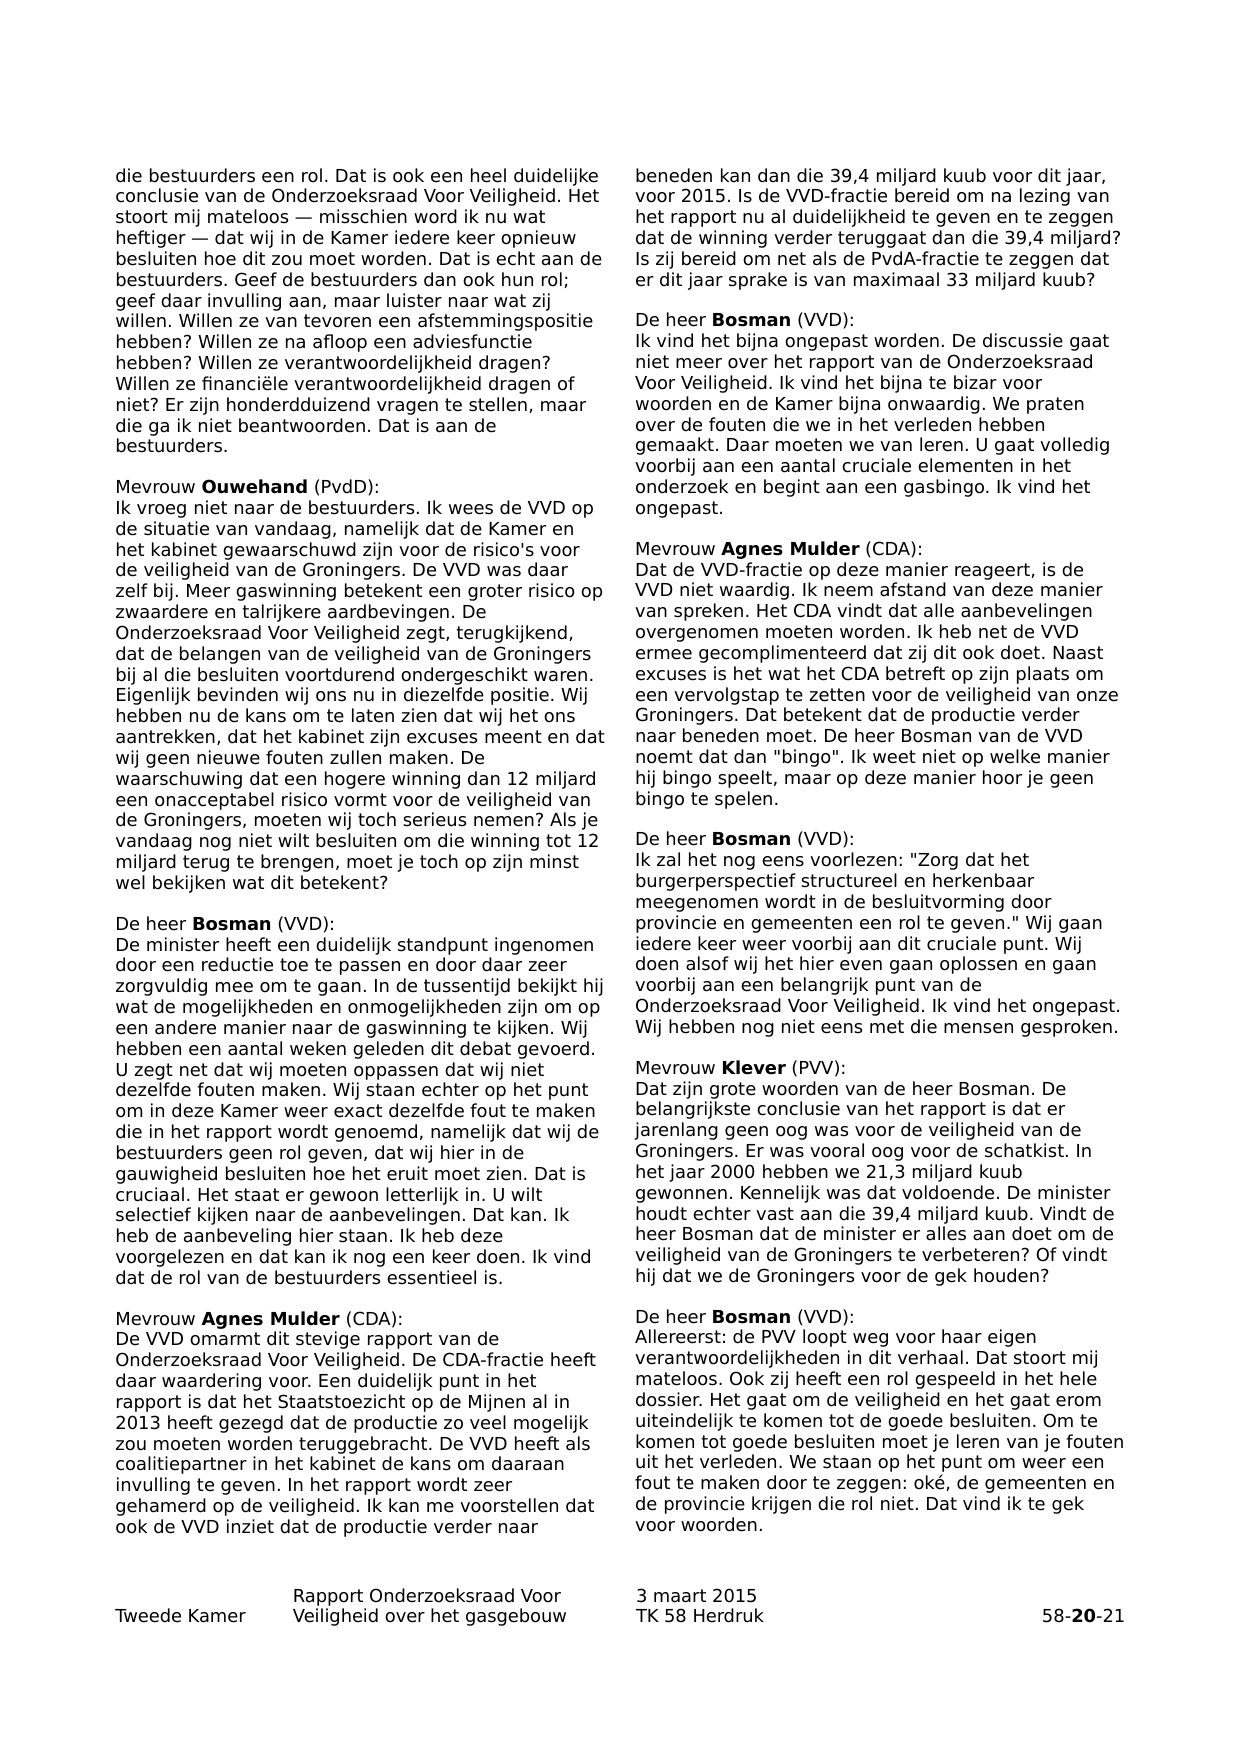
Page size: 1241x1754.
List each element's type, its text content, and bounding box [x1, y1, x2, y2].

text De minister heeft een duidelijk standpunt ingenomen door een reductie toe te passen en door daar zeer zorgvuldig mee om te gaan. In de tussentijd bekijkt hij wat de mogelijkheden en onmogelijkheden zijn om op een andere manier naar de gaswinning te kijken. Wij hebben een aantal weken geleden dit debat gevoerd. U zegt net dat wij moeten oppassen dat wij niet dezelfde fouten maken. Wij staan echter op het punt om in deze Kamer weer exact dezelfde fout te maken die in het rapport wordt genoemd, namelijk dat wij de bestuurders geen rol geven, dat wij hier in de gauwigheid besluiten hoe het eruit moet zien. Dat is cruciaal. Het staat er gewoon letterlijk in. U wilt selectief kijken naar de aanbevelingen. Dat kan. Ik heb de aanbeveling hier staan. Ik heb deze voorgelezen en dat kan ik nog een keer doen. Ik vind dat de rol van de bestuurders essentieel is. [115, 934, 605, 1288]
text De heer Bosman (VVD): [115, 913, 605, 934]
text De heer Bosman (VVD): [635, 1307, 1125, 1327]
text Mevrouw Klever (PVV): [635, 1057, 1125, 1078]
text Dat de VVD-fractie op deze manier reageert, is de VVD niet waardig. Ik neem afstand van deze manier van spreken. Het CDA vindt dat alle aanbevelingen overgenomen moeten worden. Ik heb net de VVD ermee gecomplimenteerd dat zij dit ook doet. Naast excuses is het wat het CDA betreft op zijn plaats om een vervolgstap te zetten voor de veiligheid van onze Groningers. Dat betekent dat de productie verder naar beneden moet. De heer Bosman van de VVD noemt dat dan "bingo". Ik weet niet op welke manier hij bingo speelt, maar op deze manier hoor je geen bingo te spelen. [635, 559, 1125, 809]
text Mevrouw Agnes Mulder (CDA): [115, 1308, 605, 1329]
text die bestuurders een rol. Dat is ook een heel duidelijke conclusie van de Onderzoeksraad Voor Veiligheid. Het stoort mij mateloos — misschien word ik nu wat heftiger — dat wij in de Kamer iedere keer opnieuw besluiten hoe dit zou moet worden. Dat is echt aan de bestuurders. Geef de bestuurders dan ook hun rol; geef daar invulling aan, maar luister naar wat zij willen. Willen ze van tevoren een afstemmingspositie hebben? Willen ze na afloop een adviesfunctie hebben? Willen ze verantwoordelijkheid dragen? Willen ze financiële verantwoordelijkheid dragen of niet? Er zijn honderdduizend vragen te stellen, maar die ga ik niet beantwoorden. Dat is aan de bestuurders. [115, 165, 605, 457]
text Mevrouw Ouwehand (PvdD): [115, 477, 605, 498]
text Ik zal het nog eens voorlezen: "Zorg dat het burgerperspectief structureel en herkenbaar meegenomen wordt in de besluitvorming door provincie en gemeenten een rol te geven." Wij gaan iedere keer weer voorbij aan dit cruciale punt. Wij doen alsof wij het hier even gaan oplossen en gaan voorbij aan een belangrijk punt van de Onderzoeksraad Voor Veiligheid. Ik vind het ongepast. Wij hebben nog niet eens met die mensen gesproken. [635, 850, 1125, 1037]
text De heer Bosman (VVD): [635, 829, 1125, 850]
text De VVD omarmt dit stevige rapport van de Onderzoeksraad Voor Veiligheid. De CDA-fractie heeft daar waardering voor. Een duidelijk punt in het rapport is dat het Staatstoezicht op de Mijnen al in 2013 heeft gezegd dat de productie zo veel mogelijk zou moeten worden teruggebracht. De VVD heeft als coalitiepartner in het kabinet de kans om daaraan invulling te geven. In het rapport wordt zeer gehamerd op de veiligheid. Ik kan me voorstellen dat ook de VVD inziet dat de productie verder naar [115, 1329, 605, 1537]
text Ik vind het bijna ongepast worden. De discussie gaat niet meer over het rapport van de Onderzoeksraad Voor Veiligheid. Ik vind het bijna te bizar voor woorden en de Kamer bijna onwaardig. We praten over de fouten die we in het verleden hebben gemaakt. Daar moeten we van leren. U gaat volledig voorbij aan een aantal cruciale elementen in het onderzoek en begint aan een gasbingo. Ik vind het ongepast. [635, 331, 1125, 518]
text beneden kan dan die 39,4 miljard kuub voor dit jaar, voor 2015. Is de VVD-fractie bereid om na lezing van het rapport nu al duidelijkheid te geven en te zeggen dat de winning verder teruggaat dan die 39,4 miljard? Is zij bereid om net als de PvdA-fractie te zeggen dat er dit jaar sprake is van maximaal 33 miljard kuub? [635, 165, 1125, 290]
text Allereerst: de PVV loopt weg voor haar eigen verantwoordelijkheden in dit verhaal. Dat stoort mij mateloos. Ook zij heeft een rol gespeeld in het hele dossier. Het gaat om de veiligheid en het gaat erom uiteindelijk te komen tot de goede besluiten. Om te komen tot goede besluiten moet je leren van je fouten uit het verleden. We staan op het punt om weer een fout te maken door te zeggen: oké, de gemeenten en de provincie krijgen die rol niet. Dat vind ik te gek voor woorden. [635, 1327, 1125, 1536]
text Mevrouw Agnes Mulder (CDA): [635, 538, 1125, 559]
text Ik vroeg niet naar de bestuurders. Ik wees de VVD op de situatie van vandaag, namelijk dat de Kamer en het kabinet gewaarschuwd zijn voor de risico's voor de veiligheid van de Groningers. De VVD was daar zelf bij. Meer gaswinning betekent een groter risico op zwaardere en talrijkere aardbevingen. De Onderzoeksraad Voor Veiligheid zegt, terugkijkend, dat de belangen van de veiligheid van de Groningers bij al die besluiten voortdurend ondergeschikt waren. Eigenlijk bevinden wij ons nu in diezelfde positie. Wij hebben nu de kans om te laten zien dat wij het ons aantrekken, dat het kabinet zijn excuses meent en dat wij geen nieuwe fouten zullen maken. De waarschuwing dat een hogere winning dan 12 miljard een onacceptabel risico vormt voor de veiligheid van de Groningers, moeten wij toch serieus nemen? Als je vandaag nog niet wilt besluiten om die winning tot 12 miljard terug te brengen, moet je toch op zijn minst wel bekijken wat dit betekent? [115, 498, 605, 893]
text De heer Bosman (VVD): [635, 310, 1125, 331]
text Dat zijn grote woorden van de heer Bosman. De belangrijkste conclusie van het rapport is dat er jarenlang geen oog was voor de veiligheid van de Groningers. Er was vooral oog voor de schatkist. In het jaar 2000 hebben we 21,3 miljard kuub gewonnen. Kennelijk was dat voldoende. De minister houdt echter vast aan die 39,4 miljard kuub. Vindt de heer Bosman dat de minister er alles aan doet om de veiligheid van de Groningers te verbeteren? Of vindt hij dat we de Groningers voor de gek houden? [635, 1078, 1125, 1287]
